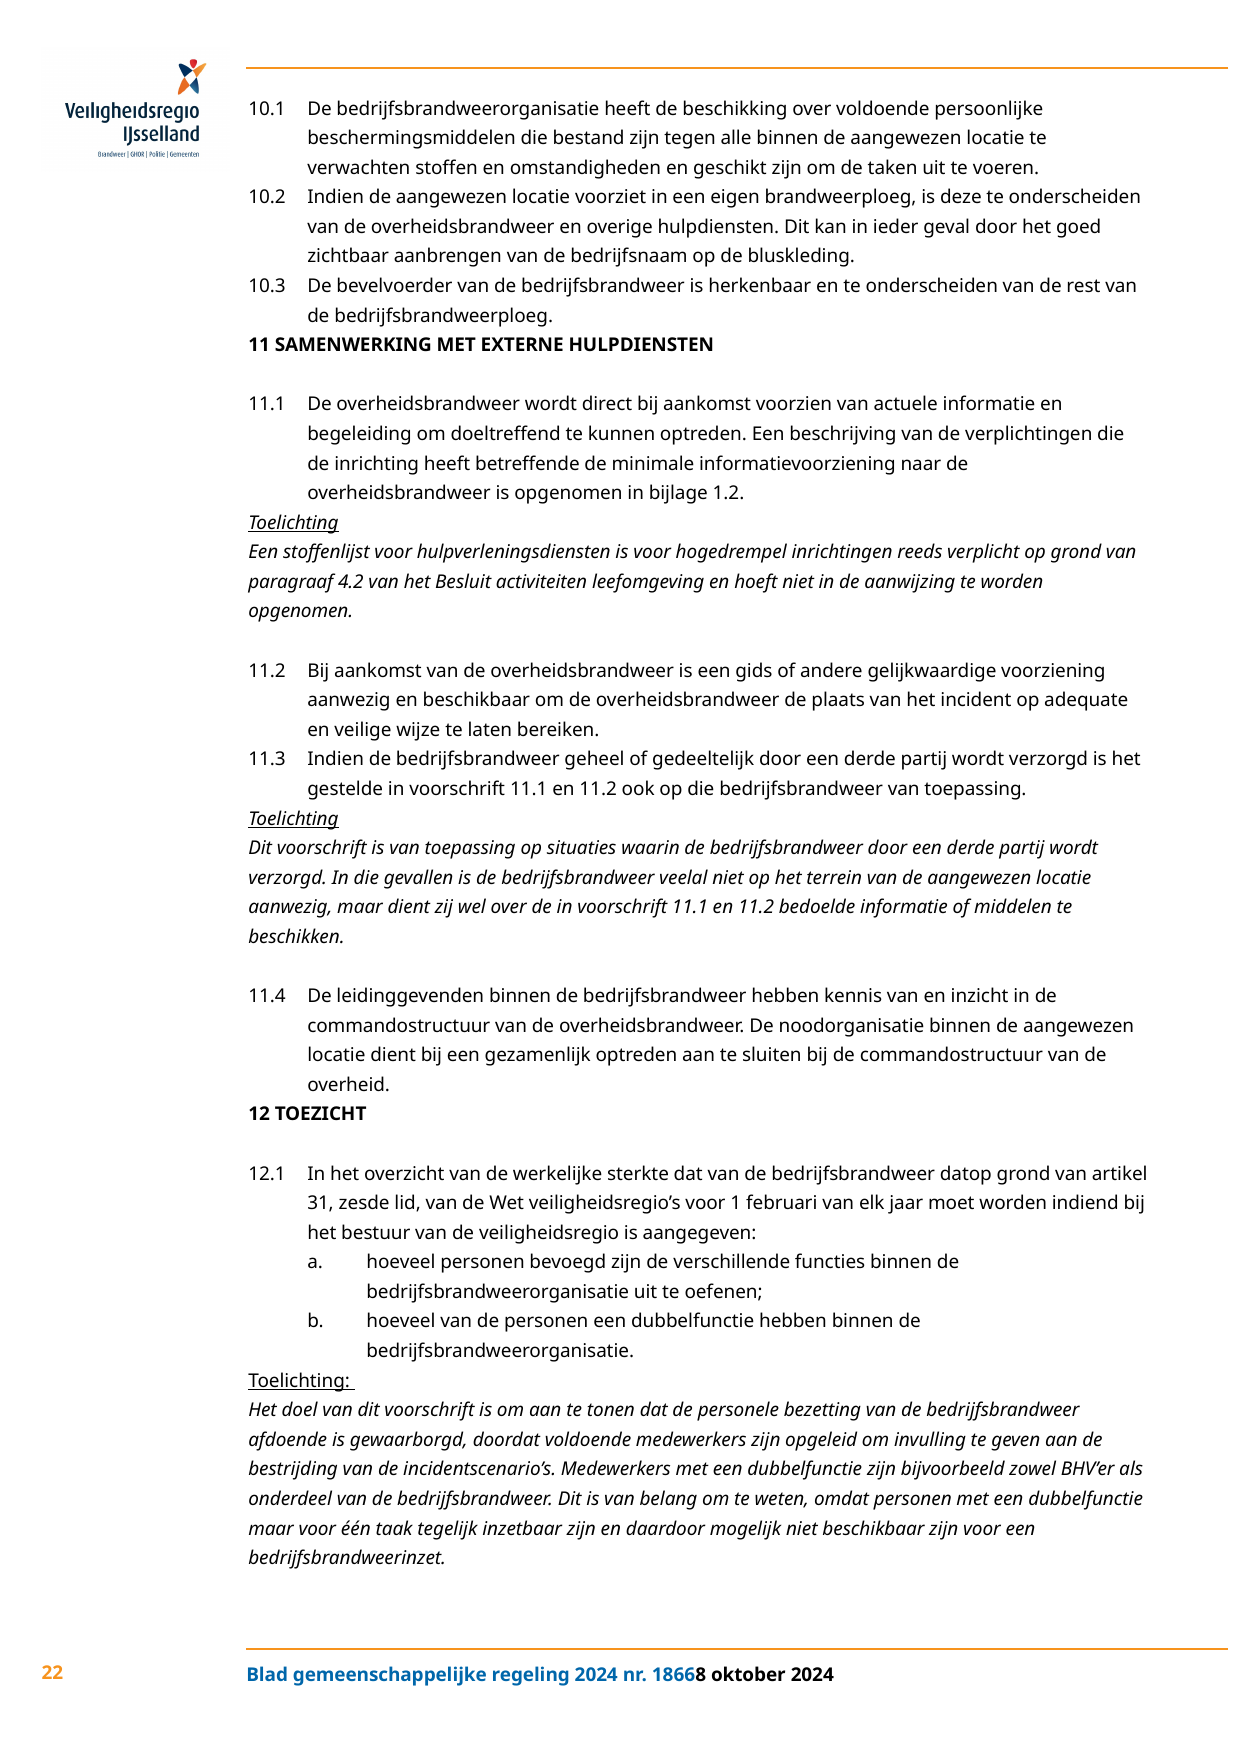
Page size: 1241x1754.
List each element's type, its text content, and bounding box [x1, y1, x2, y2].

text Toelichting [248, 805, 1152, 831]
text 12 TOEZICHT [248, 1101, 1152, 1126]
list hoeveel van de personen een dubbelfunctie hebben binnen de bedrijfsbrandweerorganisatie. [307, 1308, 1152, 1363]
list Indien de bedrijfsbrandweer geheel of gedeeltelijk door een derde partij wordt verzorgd is het gestelde in voorschrift 11.1 en 11.2 ook op die bedrijfsbrandweer van toepassing. [248, 746, 1152, 801]
text Toelichting [248, 509, 1152, 535]
list hoeveel personen bevoegd zijn de verschillende functies binnen de bedrijfsbrandweerorganisatie uit te oefenen; [307, 1248, 1152, 1304]
text Dit voorschrift is van toepassing op situaties waarin de bedrijfsbrandweer door een derde partij wordt verzorgd. In die gevallen is de bedrijfsbrandweer veelal niet op het terrein van de aangewezen locatie aanwezig, maar dient zij wel over de in voorschrift 11.1 en 11.2 bedoelde informatie of middelen te beschikken. [248, 834, 1152, 949]
list Bij aankomst van de overheidsbrandweer is een gids of andere gelijkwaardige voorziening aanwezig en beschikbaar om de overheidsbrandweer de plaats van het incident op adequate en veilige wijze te laten bereiken. [248, 657, 1152, 742]
text Een stoffenlijst voor hulpverleningsdiensten is voor hogedrempel inrichtingen reeds verplicht op grond van paragraaf 4.2 van het Besluit activiteiten leefomgeving en hoeft niet in de aanwijzing te worden opgenomen. [248, 538, 1152, 623]
text 11 SAMENWERKING MET EXTERNE HULPDIENSTEN [248, 331, 1152, 357]
list De bevelvoerder van de bedrijfsbrandweer is herkenbaar en te onderscheiden van de rest van de bedrijfsbrandweerploeg. [248, 272, 1152, 328]
text Toelichting: [248, 1367, 1152, 1393]
list De overheidsbrandweer wordt direct bij aankomst voorzien van actuele informatie en begeleiding om doeltreffend te kunnen optreden. Een beschrijving van de verplichtingen die de inrichting heeft betreffende de minimale informatievoorziening naar de overheidsbrandweer is opgenomen in bijlage 1.2. [248, 391, 1152, 505]
list De leidinggevenden binnen de bedrijfsbrandweer hebben kennis van en inzicht in de commandostructuur van de overheidsbrandweer. De noodorganisatie binnen de aangewezen locatie dient bij een gezamenlijk optreden aan te sluiten bij de commandostructuur van de overheid. [248, 982, 1152, 1097]
picture [41, 47, 231, 172]
list In het overzicht van de werkelijke sterkte dat van de bedrijfsbrandweer datop grond van artikel 31, zesde lid, van de Wet veiligheidsregio’s voor 1 februari van elk jaar moet worden indiend bij het bestuur van de veiligheidsregio is aangegeven: [248, 1160, 1152, 1245]
list De bedrijfsbrandweerorganisatie heeft de beschikking over voldoende persoonlijke beschermingsmiddelen die bestand zijn tegen alle binnen de aangewezen locatie te verwachten stoffen en omstandigheden en geschikt zijn om de taken uit te voeren. [248, 95, 1152, 180]
list Indien de aangewezen locatie voorziet in een eigen brandweerploeg, is deze te onderscheiden van de overheidsbrandweer en overige hulpdiensten. Dit kan in ieder geval door het goed zichtbaar aanbrengen van de bedrijfsnaam op de bluskleding. [248, 183, 1152, 268]
text Het doel van dit voorschrift is om aan te tonen dat de personele bezetting van de bedrijfsbrandweer afdoende is gewaarborgd, doordat voldoende medewerkers zijn opgeleid om invulling te geven aan de bestrijding van de incidentscenario’s. Medewerkers met een dubbelfunctie zijn bijvoorbeeld zowel BHV’er als onderdeel van de bedrijfsbrandweer. Dit is van belang om te weten, omdat personen met een dubbelfunctie maar voor één taak tegelijk inzetbaar zijn en daardoor mogelijk niet beschikbaar zijn voor een bedrijfsbrandweerinzet. [248, 1396, 1152, 1570]
